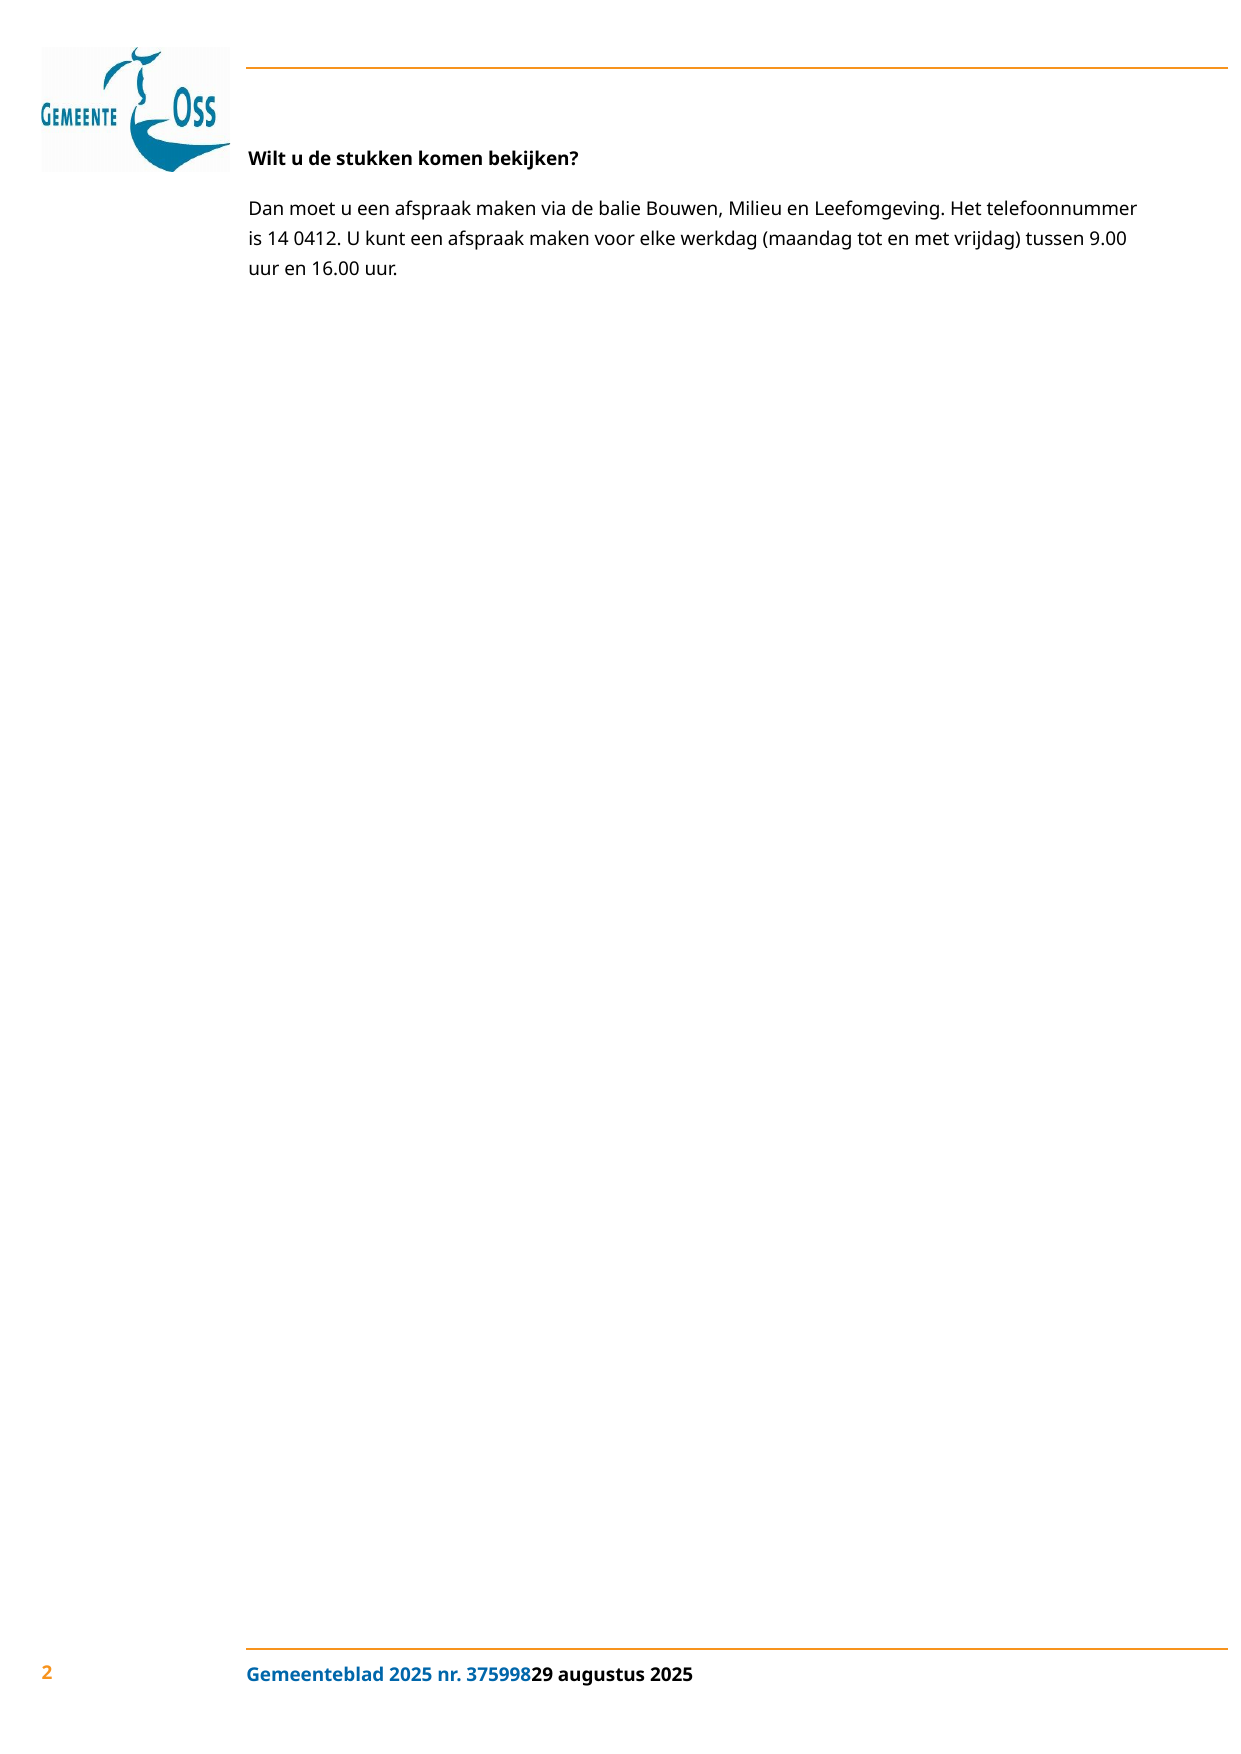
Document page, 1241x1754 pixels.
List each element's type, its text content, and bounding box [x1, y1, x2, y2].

text Dan moet u een afspraak maken via de balie Bouwen, Milieu en Leefomgeving. Het telefoonnummer is 14 0412. U kunt een afspraak maken voor elke werkdag (maandag tot en met vrijdag) tussen 9.00 uur en 16.00 uur. [248, 196, 1152, 281]
picture [41, 47, 231, 172]
text Wilt u de stukken komen bekijken? [248, 145, 1152, 171]
